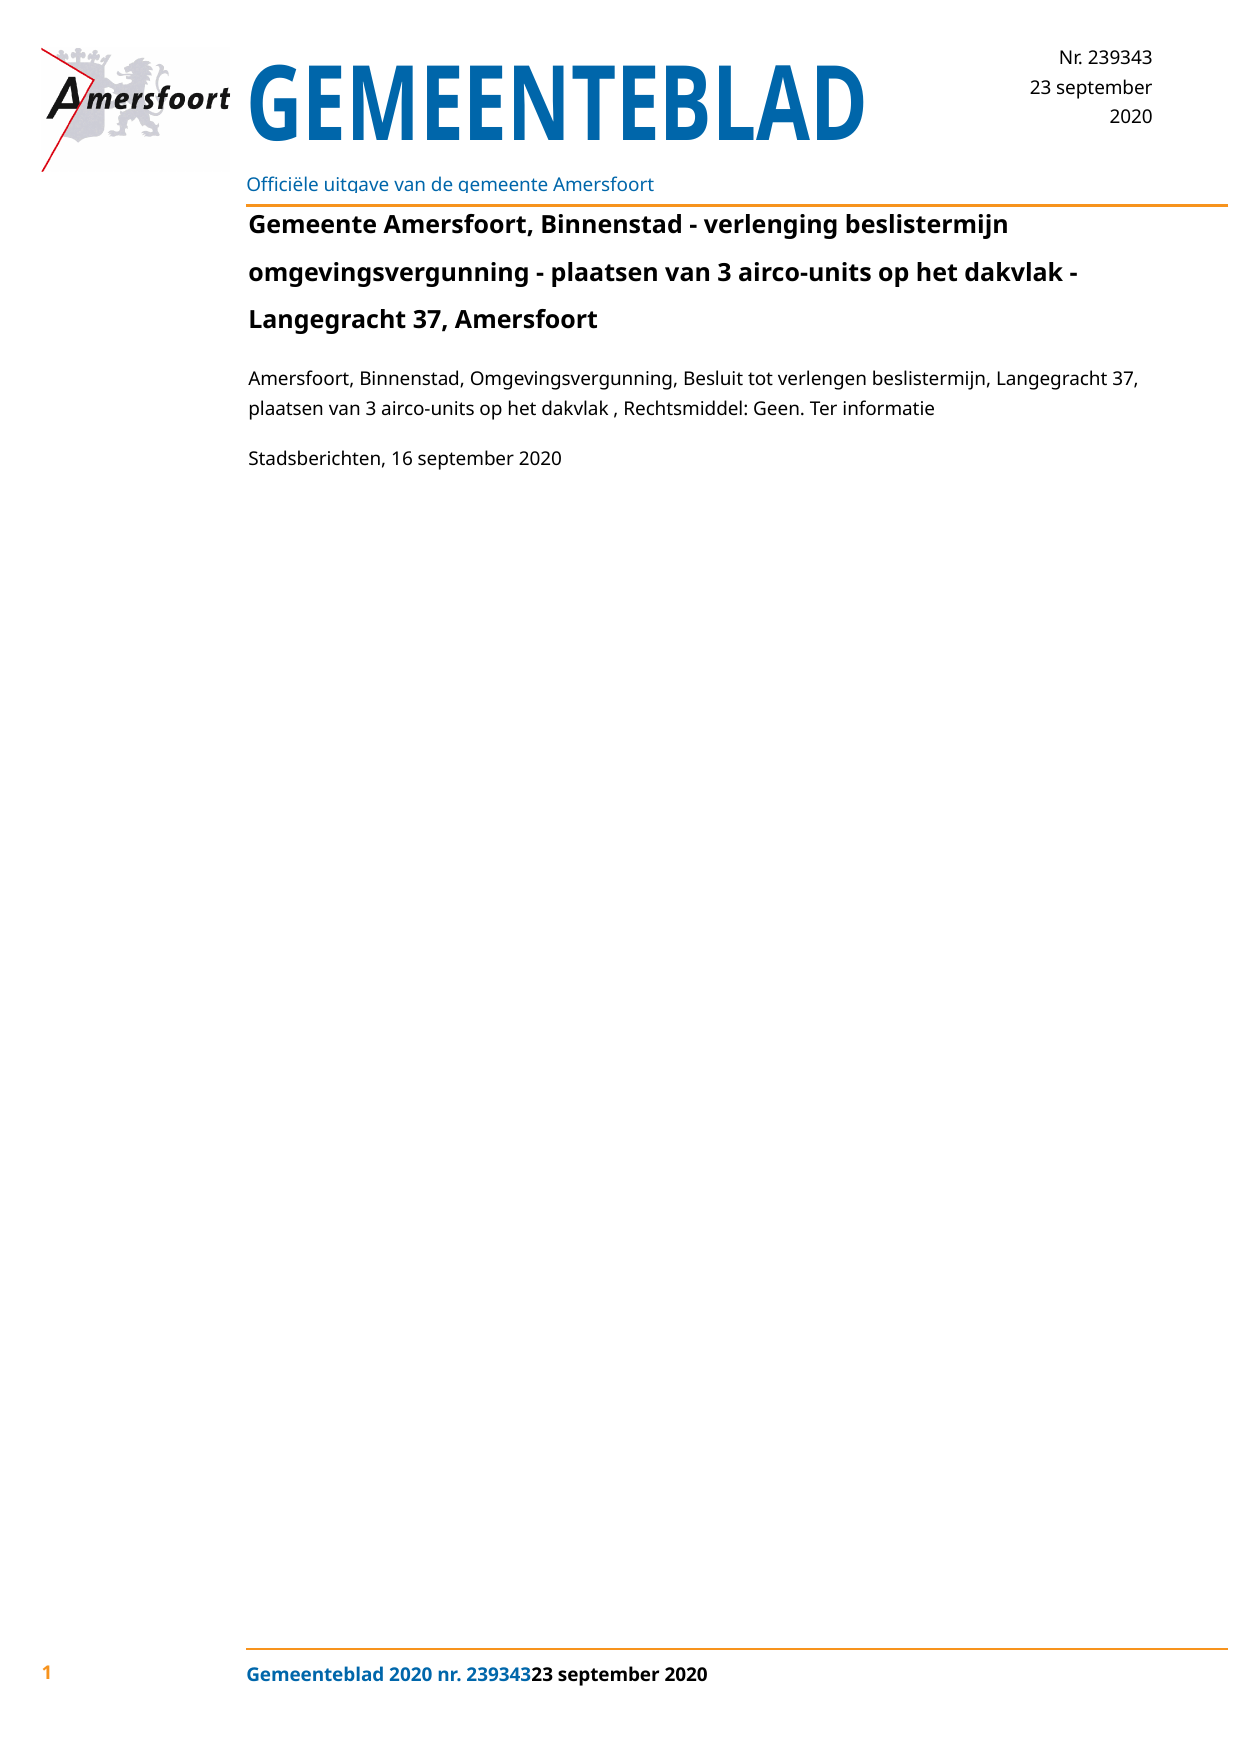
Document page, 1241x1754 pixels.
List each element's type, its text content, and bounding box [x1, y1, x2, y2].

text Gemeente Amersfoort, Binnenstad - verlenging beslistermijn omgevingsvergunning - plaatsen van 3 airco-units op het dakvlak - Langegracht 37, Amersfoort [248, 207, 1152, 336]
text Amersfoort, Binnenstad, Omgevingsvergunning, Besluit tot verlengen beslistermijn, Langegracht 37, plaatsen van 3 airco-units op het dakvlak , Rechtsmiddel: Geen. Ter informatie [248, 366, 1152, 421]
picture [41, 47, 231, 172]
text Stadsberichten, 16 september 2020 [248, 446, 1152, 471]
